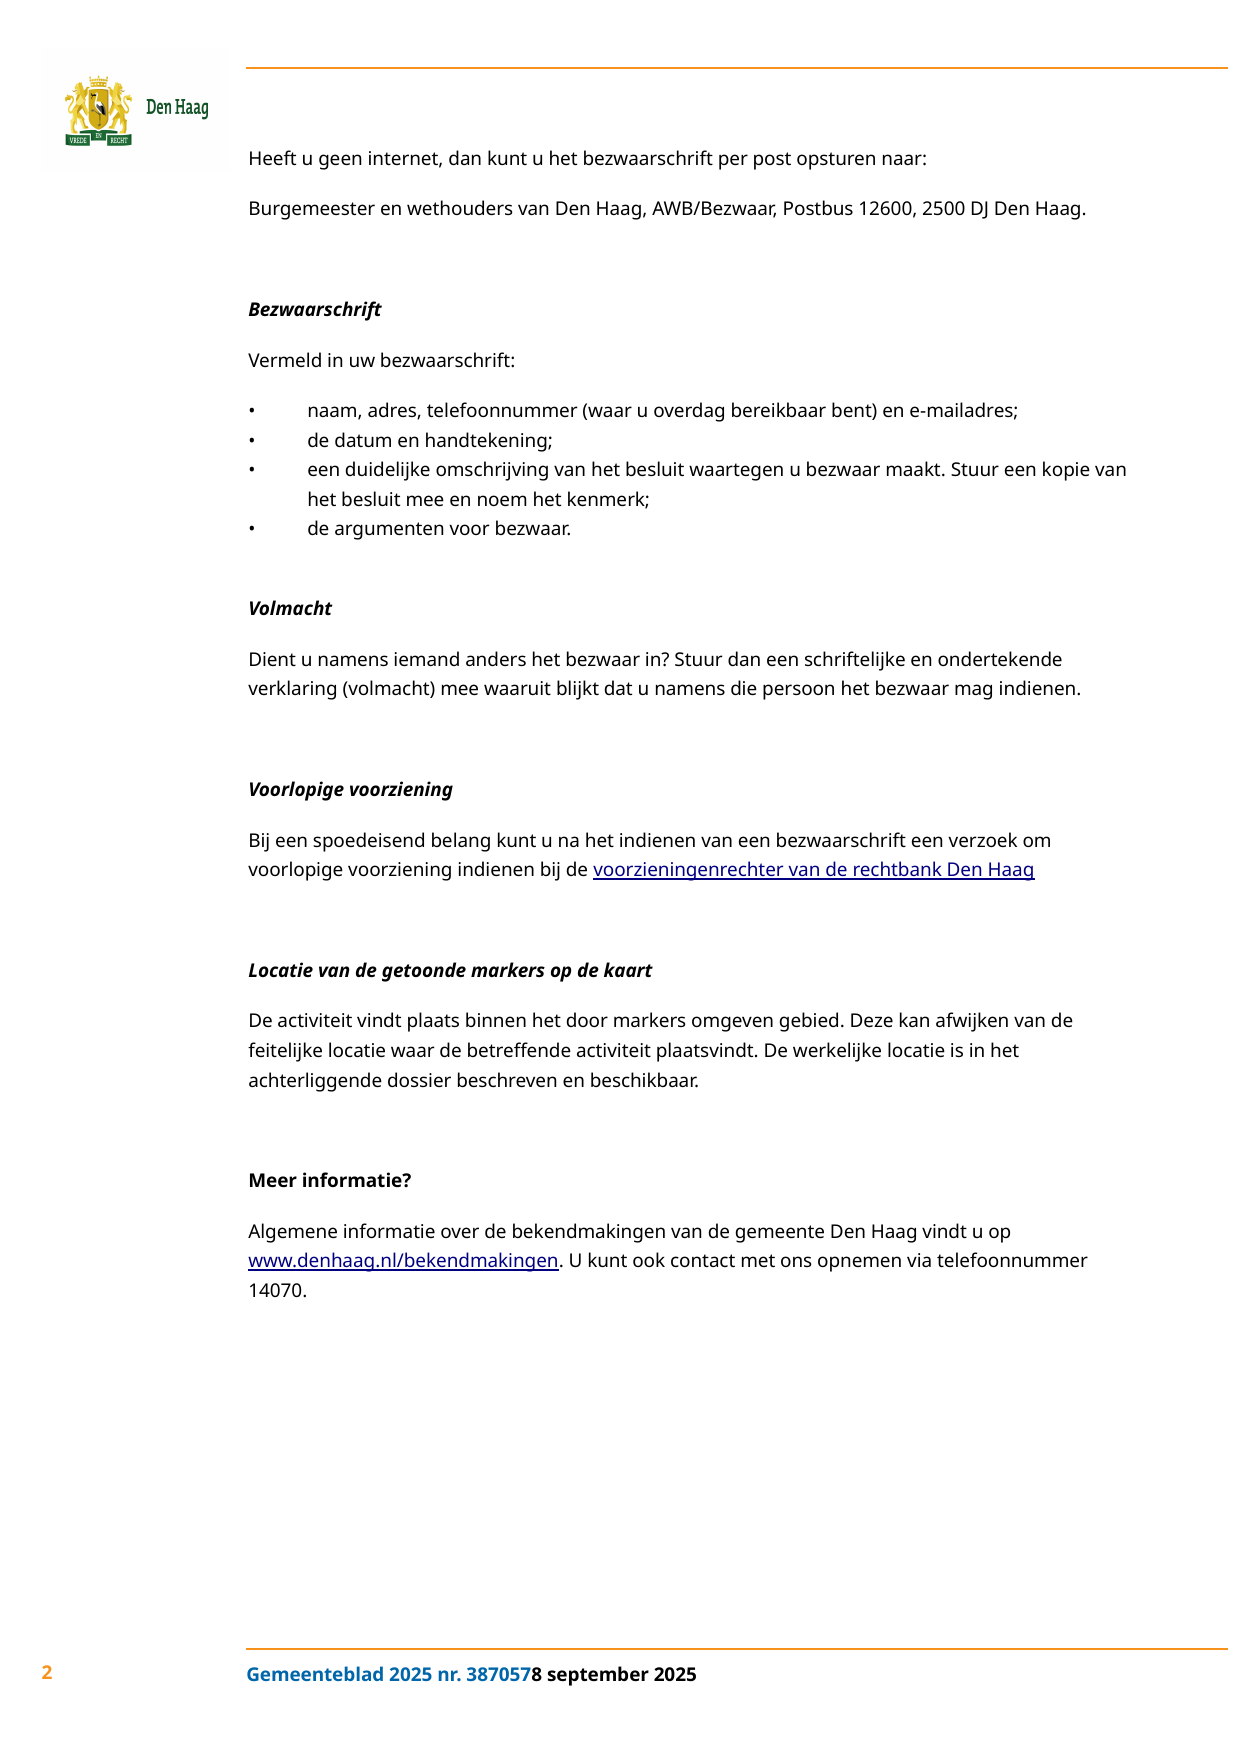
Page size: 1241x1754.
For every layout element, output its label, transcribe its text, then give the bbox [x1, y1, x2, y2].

text De activiteit vindt plaats binnen het door markers omgeven gebied. Deze kan afwijken van de feitelijke locatie waar de betreffende activiteit plaatsvindt. De werkelijke locatie is in het achterliggende dossier beschreven en beschikbaar. [248, 1008, 1152, 1093]
text Vermeld in uw bezwaarschrift: [248, 347, 1152, 373]
text Dient u namens iemand anders het bezwaar in? Stuur dan een schriftelijke en ondertekende verklaring (volmacht) mee waaruit blijkt dat u namens die persoon het bezwaar mag indienen. [248, 646, 1152, 701]
text Bezwaarschrift [248, 296, 1152, 322]
picture [41, 47, 231, 172]
list een duidelijke omschrijving van het besluit waartegen u bezwaar maakt. Stuur een kopie van het besluit mee en noem het kenmerk; [248, 456, 1152, 512]
text Locatie van de getoonde markers op de kaart [248, 957, 1152, 983]
text Meer informatie? [248, 1168, 1152, 1193]
text Bij een spoedeisend belang kunt u na het indienen van een bezwaarschrift een verzoek om voorlopige voorziening indienen bij de voorzieningenrechter van de rechtbank Den Haag [248, 827, 1152, 882]
text Voorlopige voorziening [248, 776, 1152, 802]
text Volmacht [248, 596, 1152, 621]
list naam, adres, telefoonnummer (waar u overdag bereikbaar bent) en e-mailadres; [248, 397, 1152, 423]
text Algemene informatie over de bekendmakingen van de gemeente Den Haag vindt u op www.denhaag.nl/bekendmakingen. U kunt ook contact met ons opnemen via telefoonnummer 14070. [248, 1218, 1152, 1303]
text Burgemeester en wethouders van Den Haag, AWB/Bezwaar, Postbus 12600, 2500 DJ Den Haag. [248, 196, 1152, 221]
list de datum en handtekening; [248, 427, 1152, 453]
list de argumenten voor bezwaar. [248, 516, 1152, 541]
text Heeft u geen internet, dan kunt u het bezwaarschrift per post opsturen naar: [248, 145, 1152, 171]
